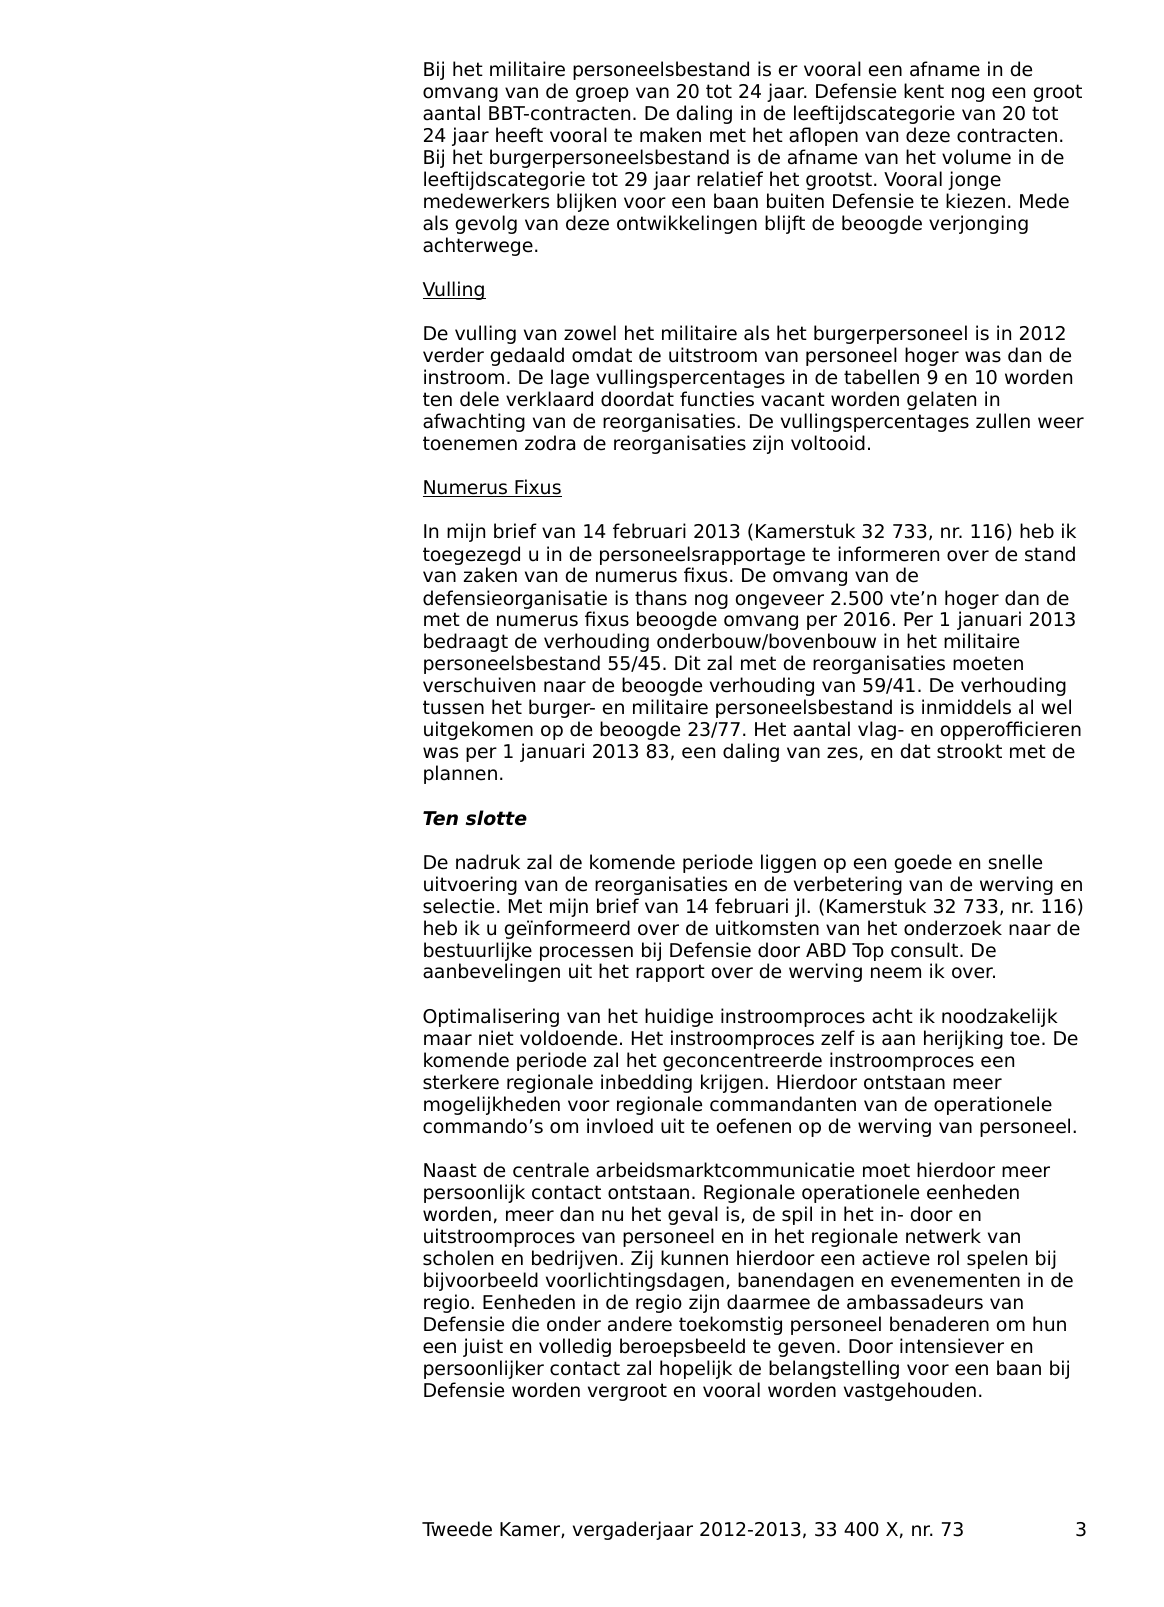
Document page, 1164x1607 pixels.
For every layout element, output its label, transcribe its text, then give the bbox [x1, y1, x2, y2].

subtitle Ten slotte [422, 807, 1087, 829]
text In mijn brief van 14 februari 2013 (Kamerstuk 32 733, nr. 116) heb ik toegezegd u in de personeelsrapportage te informeren over de stand van zaken van de numerus fixus. De omvang van de defensieorganisatie is thans nog ongeveer 2.500 vte’n hoger dan de met de numerus fixus beoogde omvang per 2016. Per 1 januari 2013 bedraagt de verhouding onderbouw/bovenbouw in het militaire personeelsbestand 55/45. Dit zal met de reorganisaties moeten verschuiven naar de beoogde verhouding van 59/41. De verhouding tussen het burger- en militaire personeelsbestand is inmiddels al wel uitgekomen op de beoogde 23/77. Het aantal vlag- en opperofficieren was per 1 januari 2013 83, een daling van zes, en dat strookt met de plannen. [422, 521, 1087, 785]
text De vulling van zowel het militaire als het burgerpersoneel is in 2012 verder gedaald omdat de uitstroom van personeel hoger was dan de instroom. De lage vullingspercentages in de tabellen 9 en 10 worden ten dele verklaard doordat functies vacant worden gelaten in afwachting van de reorganisaties. De vullingspercentages zullen weer toenemen zodra de reorganisaties zijn voltooid. [422, 323, 1087, 455]
text Naast de centrale arbeidsmarktcommunicatie moet hierdoor meer persoonlijk contact ontstaan. Regionale operationele eenheden worden, meer dan nu het geval is, de spil in het in- door en uitstroomproces van personeel en in het regionale netwerk van scholen en bedrijven. Zij kunnen hierdoor een actieve rol spelen bij bijvoorbeeld voorlichtingsdagen, banendagen en evenementen in de regio. Eenheden in de regio zijn daarmee de ambassadeurs van Defensie die onder andere toekomstig personeel benaderen om hun een juist en volledig beroepsbeeld te geven. Door intensiever en persoonlijker contact zal hopelijk de belangstelling voor een baan bij Defensie worden vergroot en vooral worden vastgehouden. [422, 1160, 1087, 1401]
subtitle Vulling [422, 279, 1087, 301]
text De nadruk zal de komende periode liggen op een goede en snelle uitvoering van de reorganisaties en de verbetering van de werving en selectie. Met mijn brief van 14 februari jl. (Kamerstuk 32 733, nr. 116) heb ik u geïnformeerd over de uitkomsten van het onderzoek naar de bestuurlijke processen bij Defensie door ABD Top consult. De aanbevelingen uit het rapport over de werving neem ik over. [422, 852, 1087, 983]
text Bij het militaire personeelsbestand is er vooral een afname in de omvang van de groep van 20 tot 24 jaar. Defensie kent nog een groot aantal BBT-contracten. De daling in de leeftijdscategorie van 20 tot 24 jaar heeft vooral te maken met het aflopen van deze contracten. Bij het burgerpersoneelsbestand is de afname van het volume in de leeftijdscategorie tot 29 jaar relatief het grootst. Vooral jonge medewerkers blijken voor een baan buiten Defensie te kiezen. Mede als gevolg van deze ontwikkelingen blijft de beoogde verjonging achterwege. [422, 59, 1087, 257]
subtitle Numerus Fixus [422, 477, 1087, 499]
text Optimalisering van het huidige instroomproces acht ik noodzakelijk maar niet voldoende. Het instroomproces zelf is aan herijking toe. De komende periode zal het geconcentreerde instroomproces een sterkere regionale inbedding krijgen. Hierdoor ontstaan meer mogelijkheden voor regionale commandanten van de operationele commando’s om invloed uit te oefenen op de werving van personeel. [422, 1006, 1087, 1137]
